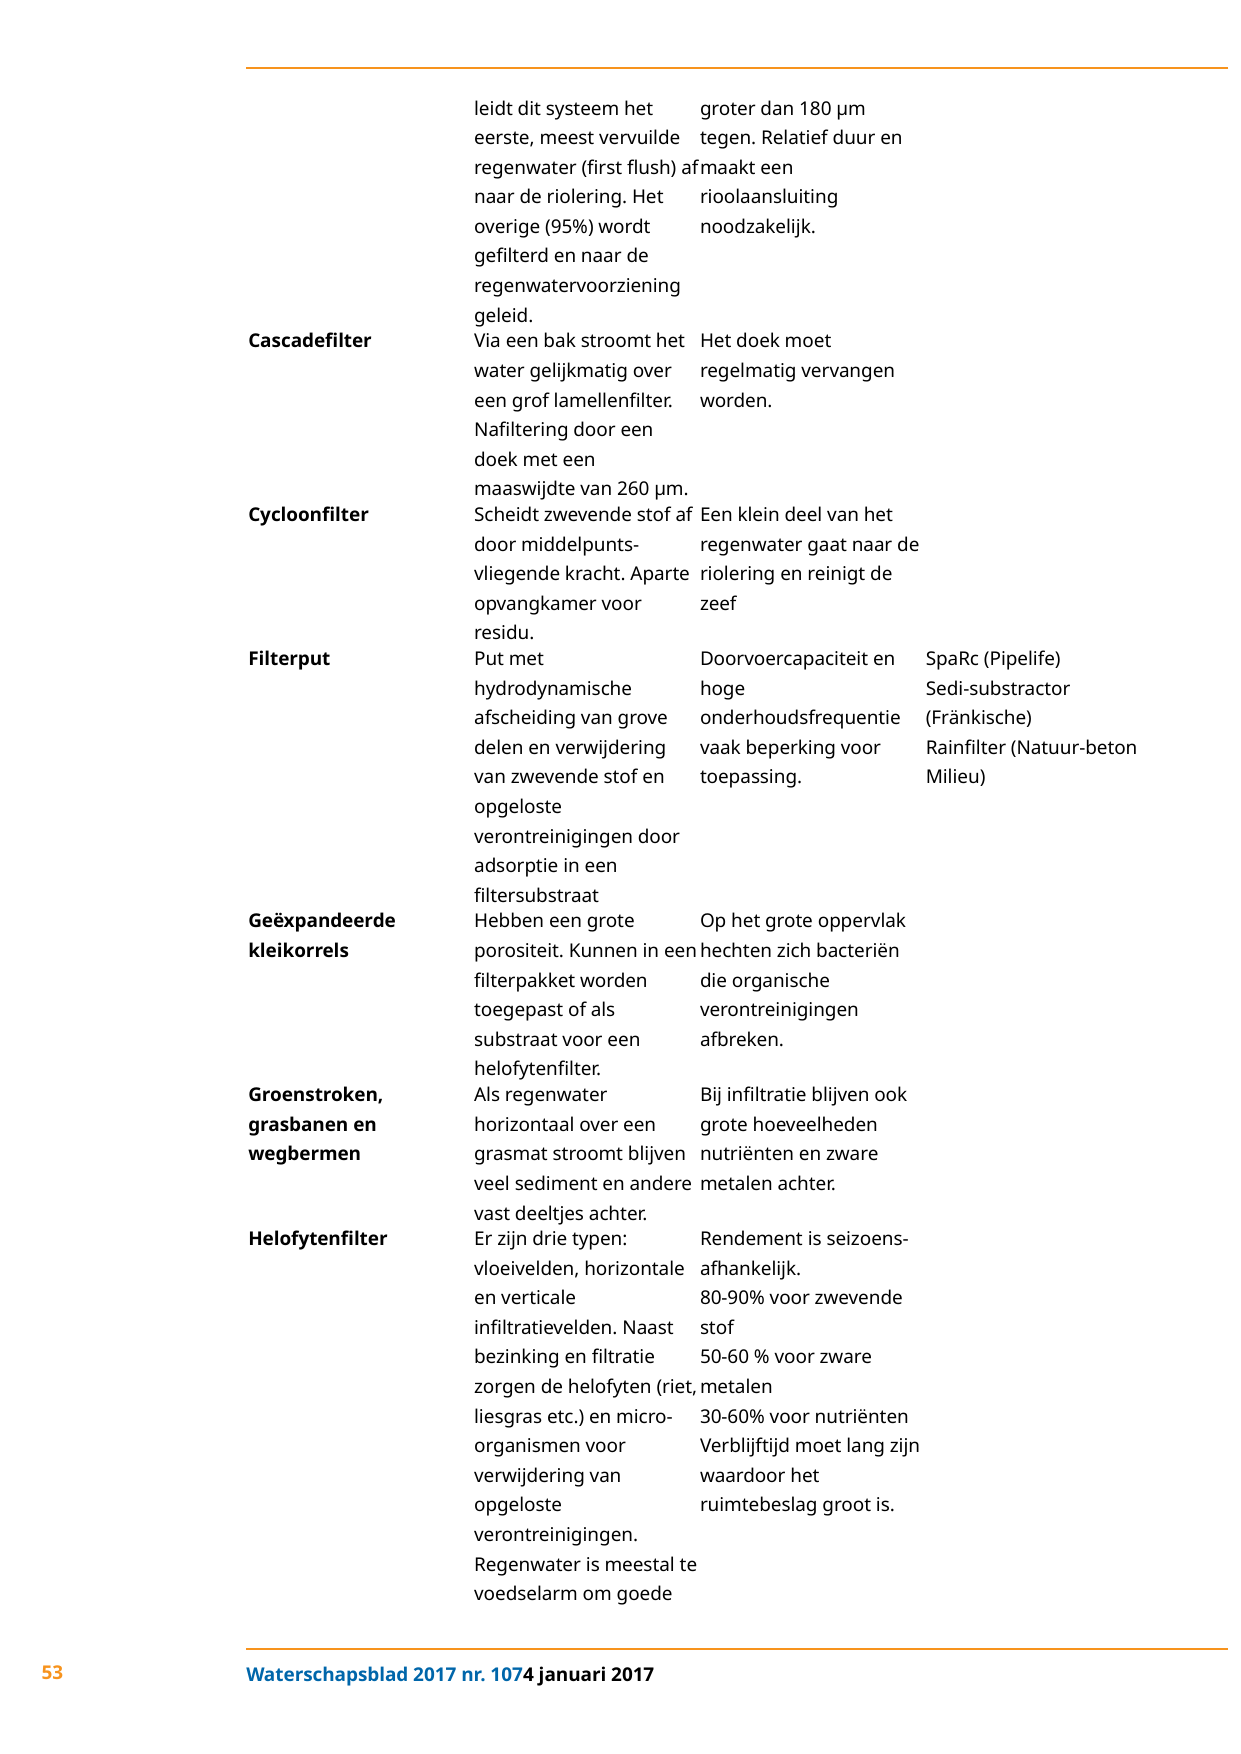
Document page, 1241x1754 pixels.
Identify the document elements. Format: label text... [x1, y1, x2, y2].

table_cell Rendement is seizoens-afhankelijk. 80-90% voor zwevende stof 50-60 % voor zware metalen 30-60% voor nutriënten Verblijftijd moet lang zijn waardoor het ruimtebeslag groot is. [700, 1225, 926, 1606]
table_cell Hebben een grote porositeit. Kunnen in een filterpakket worden toegepast of als substraat voor een helofytenfilter. [474, 908, 700, 1081]
table_cell Filterput [248, 645, 474, 908]
table_cell Put met hydrodynamische afscheiding van grove delen en verwijdering van zwevende stof en opgeloste verontreinigingen door adsorptie in een filtersubstraat [474, 645, 700, 908]
table_cell [926, 1081, 1152, 1225]
table_cell [926, 908, 1152, 1081]
table_cell Doorvoercapaciteit en hoge onderhoudsfrequentie vaak beperking voor toepassing. [700, 645, 926, 908]
table_cell [926, 1225, 1152, 1606]
table_cell Als regenwater horizontaal over een grasmat stroomt blijven veel sediment en andere vast deeltjes achter. [474, 1081, 700, 1225]
table_cell SpaRc (Pipelife) Sedi-substractor (Fränkische) Rainfilter (Natuur-beton Milieu) [926, 645, 1152, 908]
table_cell [248, 95, 474, 328]
table_cell Het doek moet regelmatig vervangen worden. [700, 328, 926, 501]
table_cell Via een bak stroomt het water gelijkmatig over een grof lamellenfilter. Nafiltering door een doek met een maaswijdte van 260 μm. [474, 328, 700, 501]
table_cell Helofytenfilter [248, 1225, 474, 1606]
table_cell leidt dit systeem het eerste, meest vervuilde regenwater (first flush) af naar de riolering. Het overige (95%) wordt gefilterd en naar de regenwatervoorziening geleid. [474, 95, 700, 328]
table_cell groter dan 180 μm tegen. Relatief duur en maakt een rioolaansluiting noodzakelijk. [700, 95, 926, 328]
table_cell Er zijn drie typen: vloeivelden, horizontale en verticale infiltratievelden. Naast bezinking en filtratie zorgen de helofyten (riet, liesgras etc.) en micro-organismen voor verwijdering van opgeloste verontreinigingen. Regenwater is meestal te voedselarm om goede [474, 1225, 700, 1606]
table_cell Bij infiltratie blijven ook grote hoeveelheden nutriënten en zware metalen achter. [700, 1081, 926, 1225]
table_cell Cascadefilter [248, 328, 474, 501]
table_cell Op het grote oppervlak hechten zich bacteriën die organische verontreinigingen afbreken. [700, 908, 926, 1081]
table_cell Scheidt zwevende stof af door middelpunts-vliegende kracht. Aparte opvangkamer voor residu. [474, 501, 700, 645]
table_cell Een klein deel van het regenwater gaat naar de riolering en reinigt de zeef [700, 501, 926, 645]
picture [41, 47, 231, 172]
table_cell Groenstroken, grasbanen en wegbermen [248, 1081, 474, 1225]
table_cell [926, 501, 1152, 645]
table_cell Geëxpandeerde kleikorrels [248, 908, 474, 1081]
table_cell [926, 95, 1152, 328]
table_cell Cycloonfilter [248, 501, 474, 645]
table_cell [926, 328, 1152, 501]
